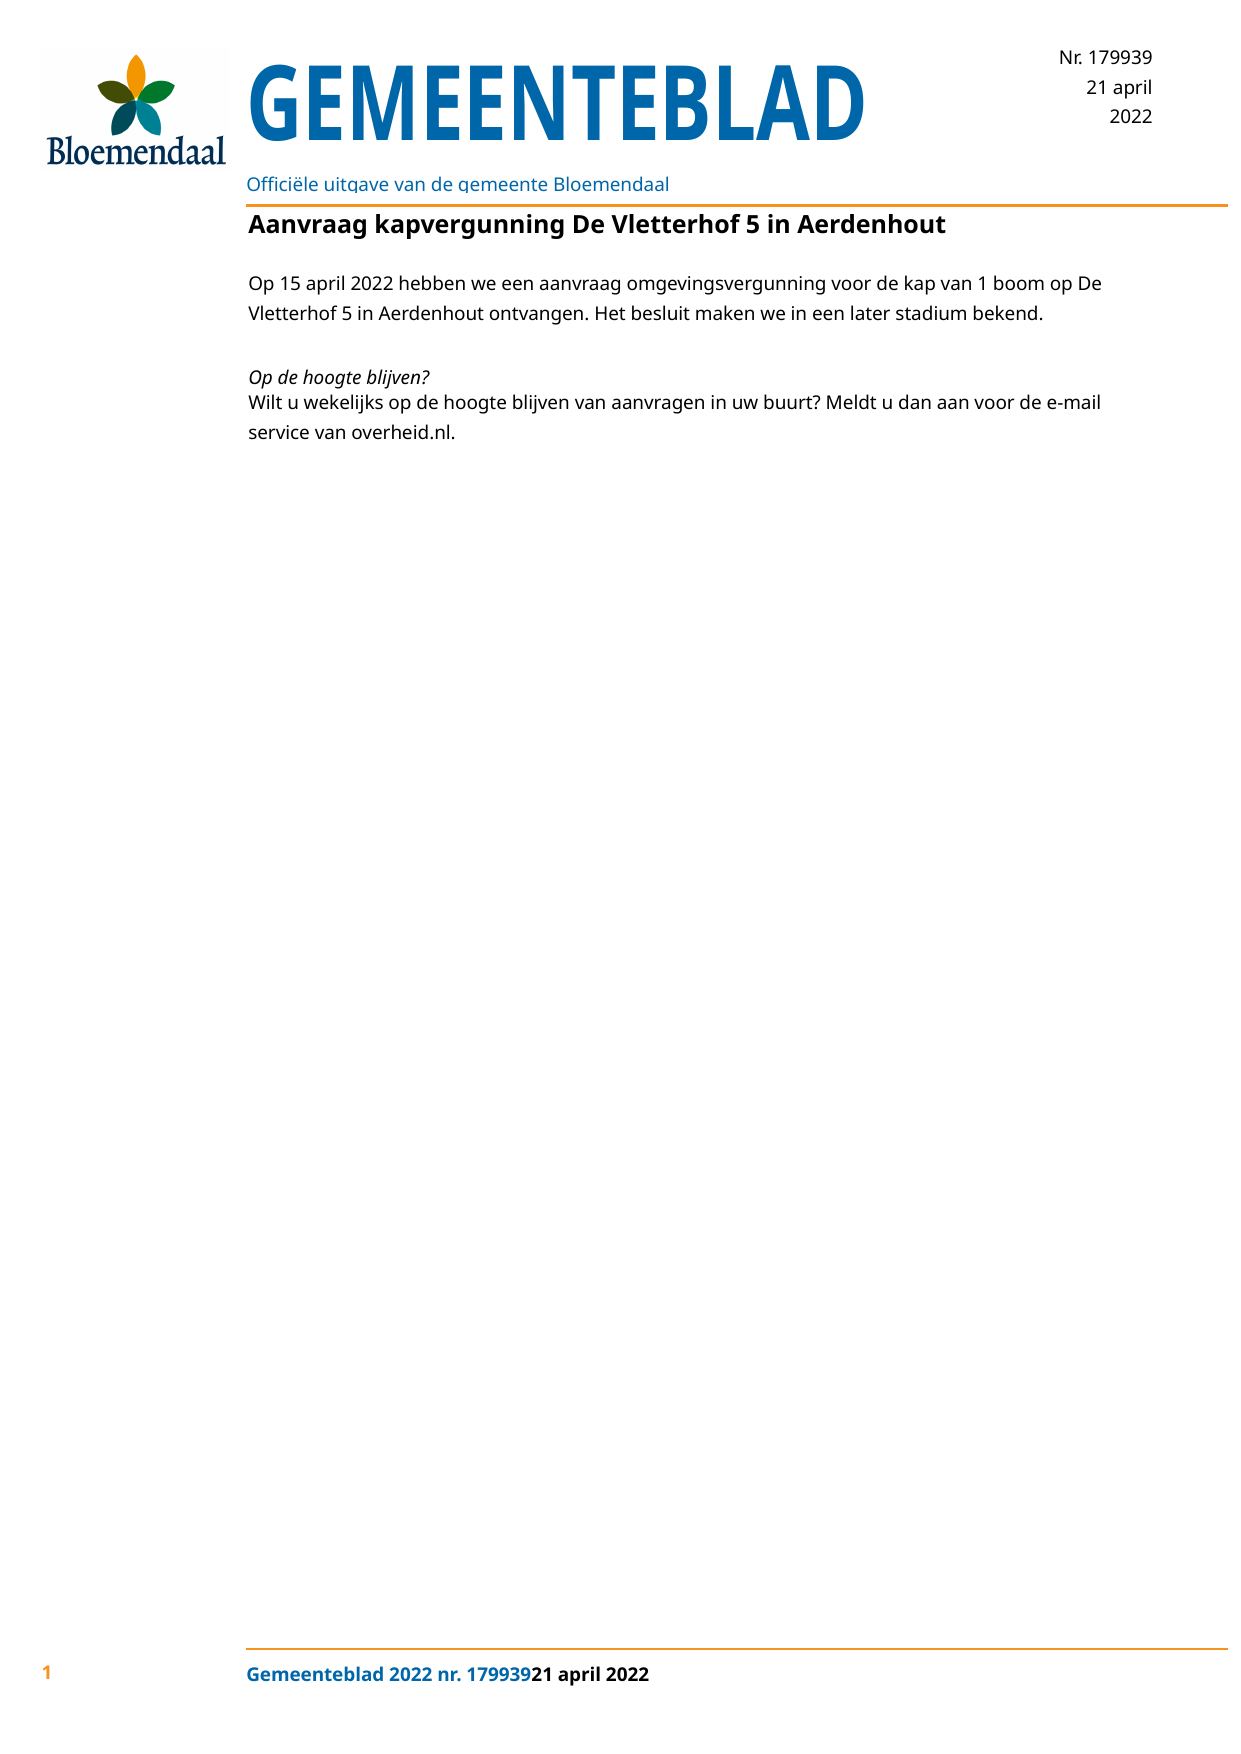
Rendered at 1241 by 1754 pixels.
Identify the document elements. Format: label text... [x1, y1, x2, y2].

text Aanvraag kapvergunning De Vletterhof 5 in Aerdenhout [248, 207, 1152, 241]
text Wilt u wekelijks op de hoogte blijven van aanvragen in uw buurt? Meldt u dan aan voor de e-mail service van overheid.nl. [248, 389, 1152, 445]
picture [41, 47, 231, 172]
text Op de hoogte blijven? [248, 364, 1152, 389]
text Op 15 april 2022 hebben we een aanvraag omgevingsvergunning voor de kap van 1 boom op De Vletterhof 5 in Aerdenhout ontvangen. Het besluit maken we in een later stadium bekend. [248, 270, 1152, 326]
